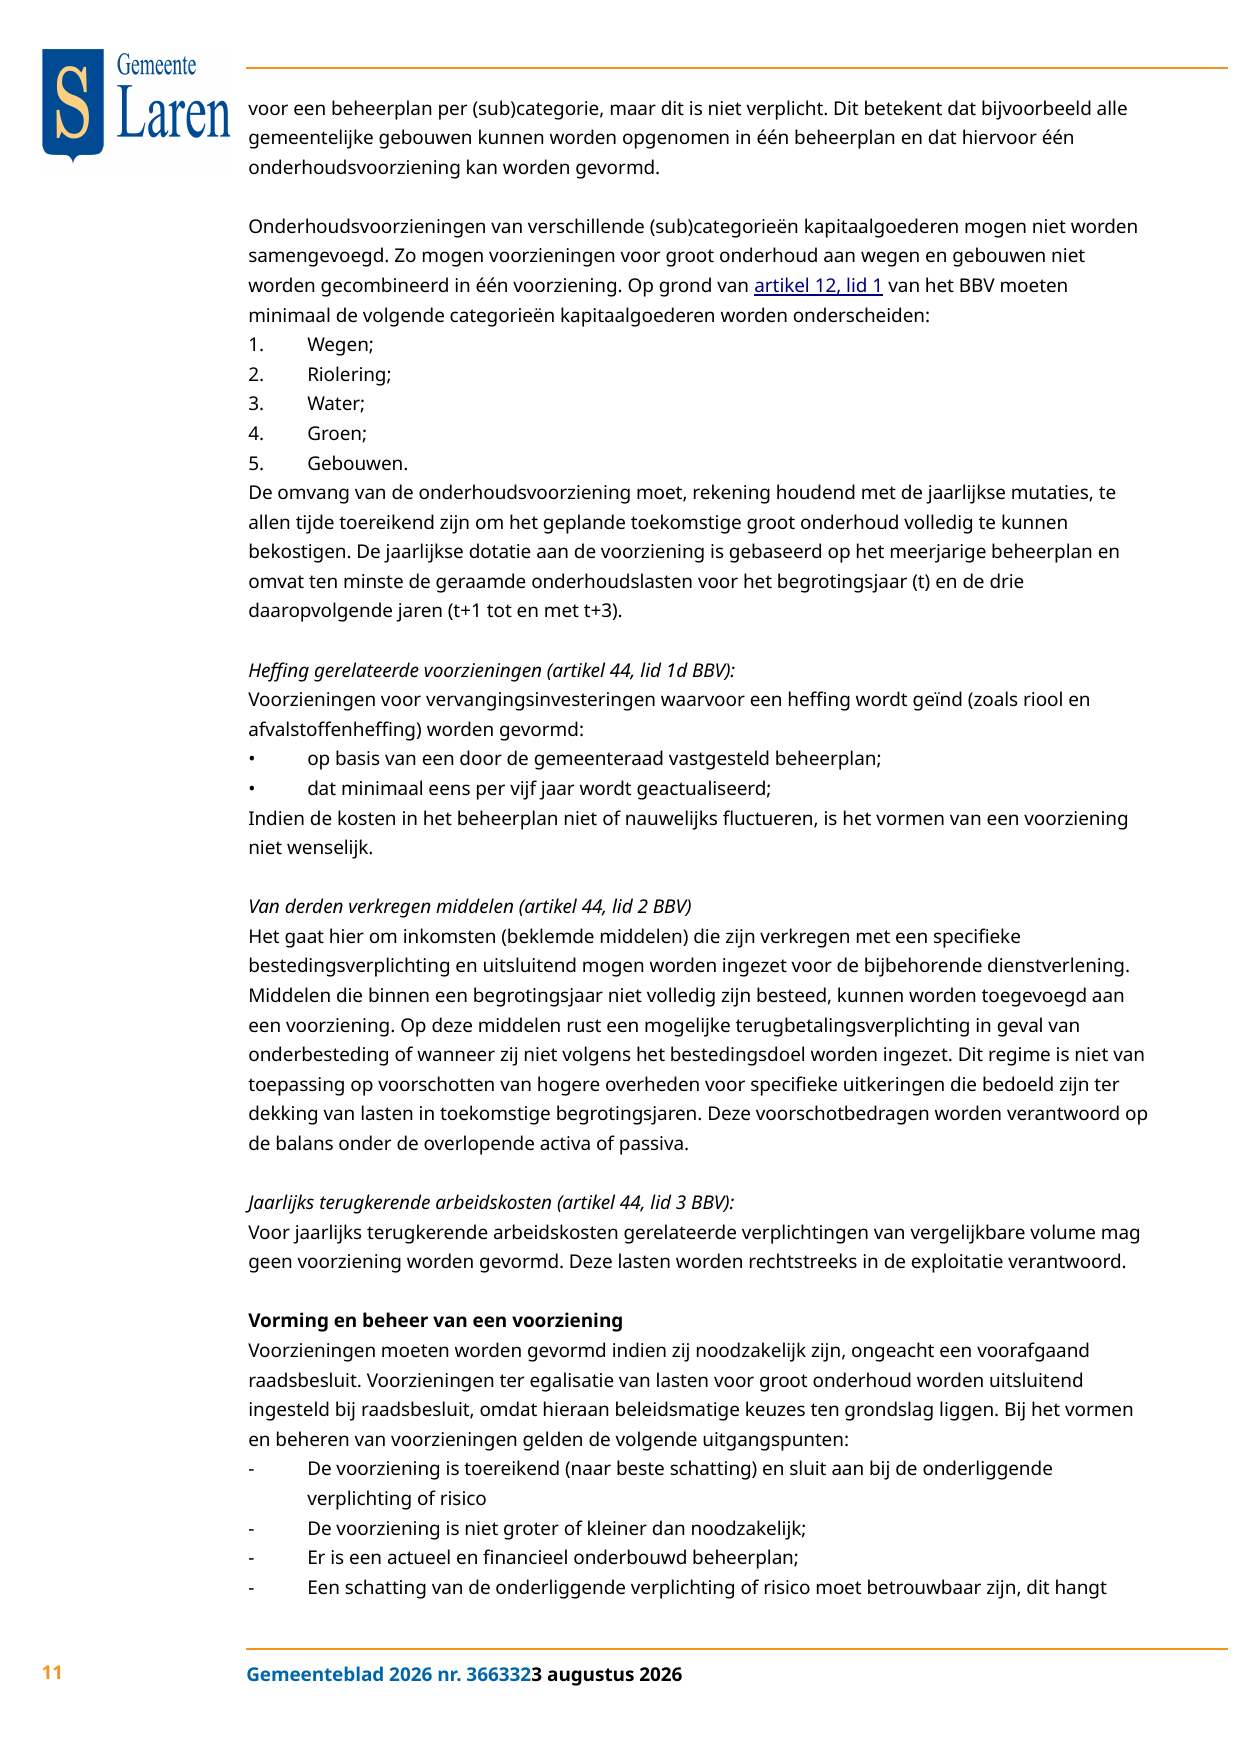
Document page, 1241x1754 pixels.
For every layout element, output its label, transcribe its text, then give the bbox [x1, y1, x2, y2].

text Onderhoudsvoorzieningen van verschillende (sub)categorieën kapitaalgoederen mogen niet worden samengevoegd. Zo mogen voorzieningen voor groot onderhoud aan wegen en gebouwen niet worden gecombineerd in één voorziening. Op grond van artikel 12, lid 1 van het BBV moeten minimaal de volgende categorieën kapitaalgoederen worden onderscheiden: [248, 213, 1152, 328]
text Voor jaarlijks terugkerende arbeidskosten gerelateerde verplichtingen van vergelijkbare volume mag geen voorziening worden gevormd. Deze lasten worden rechtstreeks in de exploitatie verantwoord. [248, 1219, 1152, 1274]
text Voorzieningen voor vervangingsinvesteringen waarvoor een heffing wordt geïnd (zoals riool en afvalstoffenheffing) worden gevormd: [248, 686, 1152, 742]
text Indien de kosten in het beheerplan niet of nauwelijks fluctueren, is het vormen van een voorziening niet wenselijk. [248, 805, 1152, 860]
list Een schatting van de onderliggende verplichting of risico moet betrouwbaar zijn, dit hangt [248, 1574, 1152, 1600]
text De omvang van de onderhoudsvoorziening moet, rekening houdend met de jaarlijkse mutaties, te allen tijde toereikend zijn om het geplande toekomstige groot onderhoud volledig te kunnen bekostigen. De jaarlijkse dotatie aan de voorziening is gebaseerd op het meerjarige beheerplan en omvat ten minste de geraamde onderhoudslasten voor het begrotingsjaar (t) en de drie daaropvolgende jaren (t+1 tot en met t+3). [248, 479, 1152, 623]
list De voorziening is toereikend (naar beste schatting) en sluit aan bij de onderliggende verplichting of risico [248, 1456, 1152, 1511]
list De voorziening is niet groter of kleiner dan noodzakelijk; [248, 1515, 1152, 1541]
text Jaarlijks terugkerende arbeidskosten (artikel 44, lid 3 BBV): [248, 1189, 1152, 1215]
text Van derden verkregen middelen (artikel 44, lid 2 BBV) [248, 893, 1152, 919]
text Vorming en beheer van een voorziening [248, 1308, 1152, 1333]
list Water; [248, 391, 1152, 416]
picture [41, 47, 231, 172]
text Het gaat hier om inkomsten (beklemde middelen) die zijn verkregen met een specifieke bestedingsverplichting en uitsluitend mogen worden ingezet voor de bijbehorende dienstverlening. Middelen die binnen een begrotingsjaar niet volledig zijn besteed, kunnen worden toegevoegd aan een voorziening. Op deze middelen rust een mogelijke terugbetalingsverplichting in geval van onderbesteding of wanneer zij niet volgens het bestedingsdoel worden ingezet. Dit regime is niet van toepassing op voorschotten van hogere overheden voor specifieke uitkeringen die bedoeld zijn ter dekking van lasten in toekomstige begrotingsjaren. Deze voorschotbedragen worden verantwoord op de balans onder de overlopende activa of passiva. [248, 923, 1152, 1156]
text Voorzieningen moeten worden gevormd indien zij noodzakelijk zijn, ongeacht een voorafgaand raadsbesluit. Voorzieningen ter egalisatie van lasten voor groot onderhoud worden uitsluitend ingesteld bij raadsbesluit, omdat hieraan beleidsmatige keuzes ten grondslag liggen. Bij het vormen en beheren van voorzieningen gelden de volgende uitgangspunten: [248, 1337, 1152, 1452]
text voor een beheerplan per (sub)categorie, maar dit is niet verplicht. Dit betekent dat bijvoorbeeld alle gemeentelijke gebouwen kunnen worden opgenomen in één beheerplan en dat hiervoor één onderhoudsvoorziening kan worden gevormd. [248, 95, 1152, 180]
list Groen; [248, 420, 1152, 446]
list Riolering; [248, 361, 1152, 387]
list Gebouwen. [248, 450, 1152, 476]
list dat minimaal eens per vijf jaar wordt geactualiseerd; [248, 775, 1152, 801]
list Er is een actueel en financieel onderbouwd beheerplan; [248, 1544, 1152, 1570]
text Heffing gerelateerde voorzieningen (artikel 44, lid 1d BBV): [248, 657, 1152, 683]
list op basis van een door de gemeenteraad vastgesteld beheerplan; [248, 746, 1152, 771]
list Wegen; [248, 331, 1152, 357]
